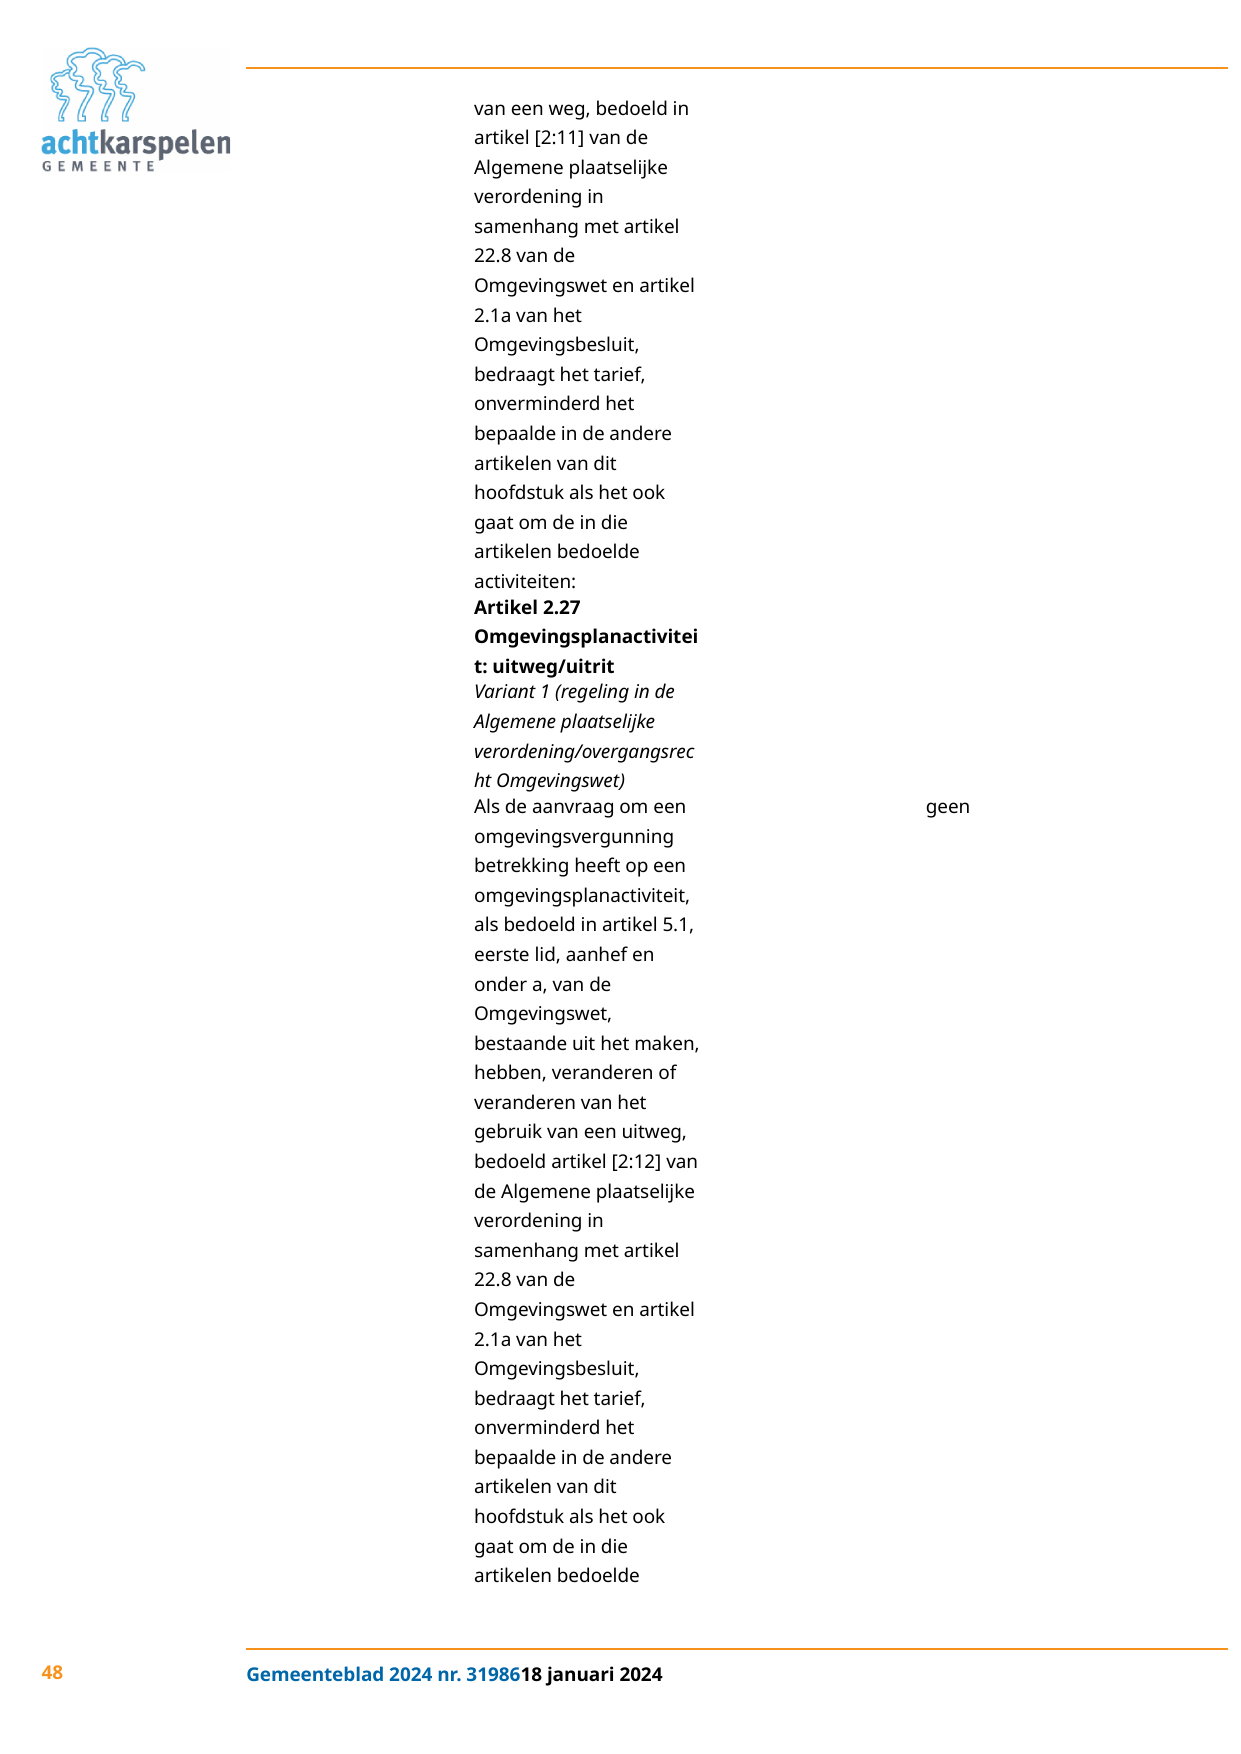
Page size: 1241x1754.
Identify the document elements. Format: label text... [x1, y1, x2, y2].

table_cell [926, 679, 1152, 793]
table_cell [700, 95, 926, 594]
table_cell Als de aanvraag om een omgevingsvergunning betrekking heeft op een omgevingsplanactiviteit, als bedoeld in artikel 5.1, eerste lid, aanhef en onder a, van de Omgevingswet, bestaande uit het maken, hebben, veranderen of veranderen van het gebruik van een uitweg, bedoeld artikel [2:12] van de Algemene plaatselijke verordening in samenhang met artikel 22.8 van de Omgevingswet en artikel 2.1a van het Omgevingsbesluit, bedraagt het tarief, onverminderd het bepaalde in de andere artikelen van dit hoofdstuk als het ook gaat om de in die artikelen bedoelde [474, 793, 700, 1588]
table_cell [700, 594, 926, 679]
table_cell [248, 95, 474, 594]
table_cell [700, 679, 926, 793]
table_cell [248, 793, 474, 1588]
table_cell [926, 594, 1152, 679]
table_cell Artikel 2.27 Omgevingsplanactiviteit: uitweg/uitrit [474, 594, 700, 679]
table_cell [248, 679, 474, 793]
table_cell geen [926, 793, 1152, 1588]
table_cell van een weg, bedoeld in artikel [2:11] van de Algemene plaatselijke verordening in samenhang met artikel 22.8 van de Omgevingswet en artikel 2.1a van het Omgevingsbesluit, bedraagt het tarief, onverminderd het bepaalde in de andere artikelen van dit hoofdstuk als het ook gaat om de in die artikelen bedoelde activiteiten: [474, 95, 700, 594]
table_cell [700, 793, 926, 1588]
table_cell [926, 95, 1152, 594]
table_cell [248, 594, 474, 679]
table_cell Variant 1 (regeling in de Algemene plaatselijke verordening/overgangsrecht Omgevingswet) [474, 679, 700, 793]
picture [41, 47, 231, 172]
